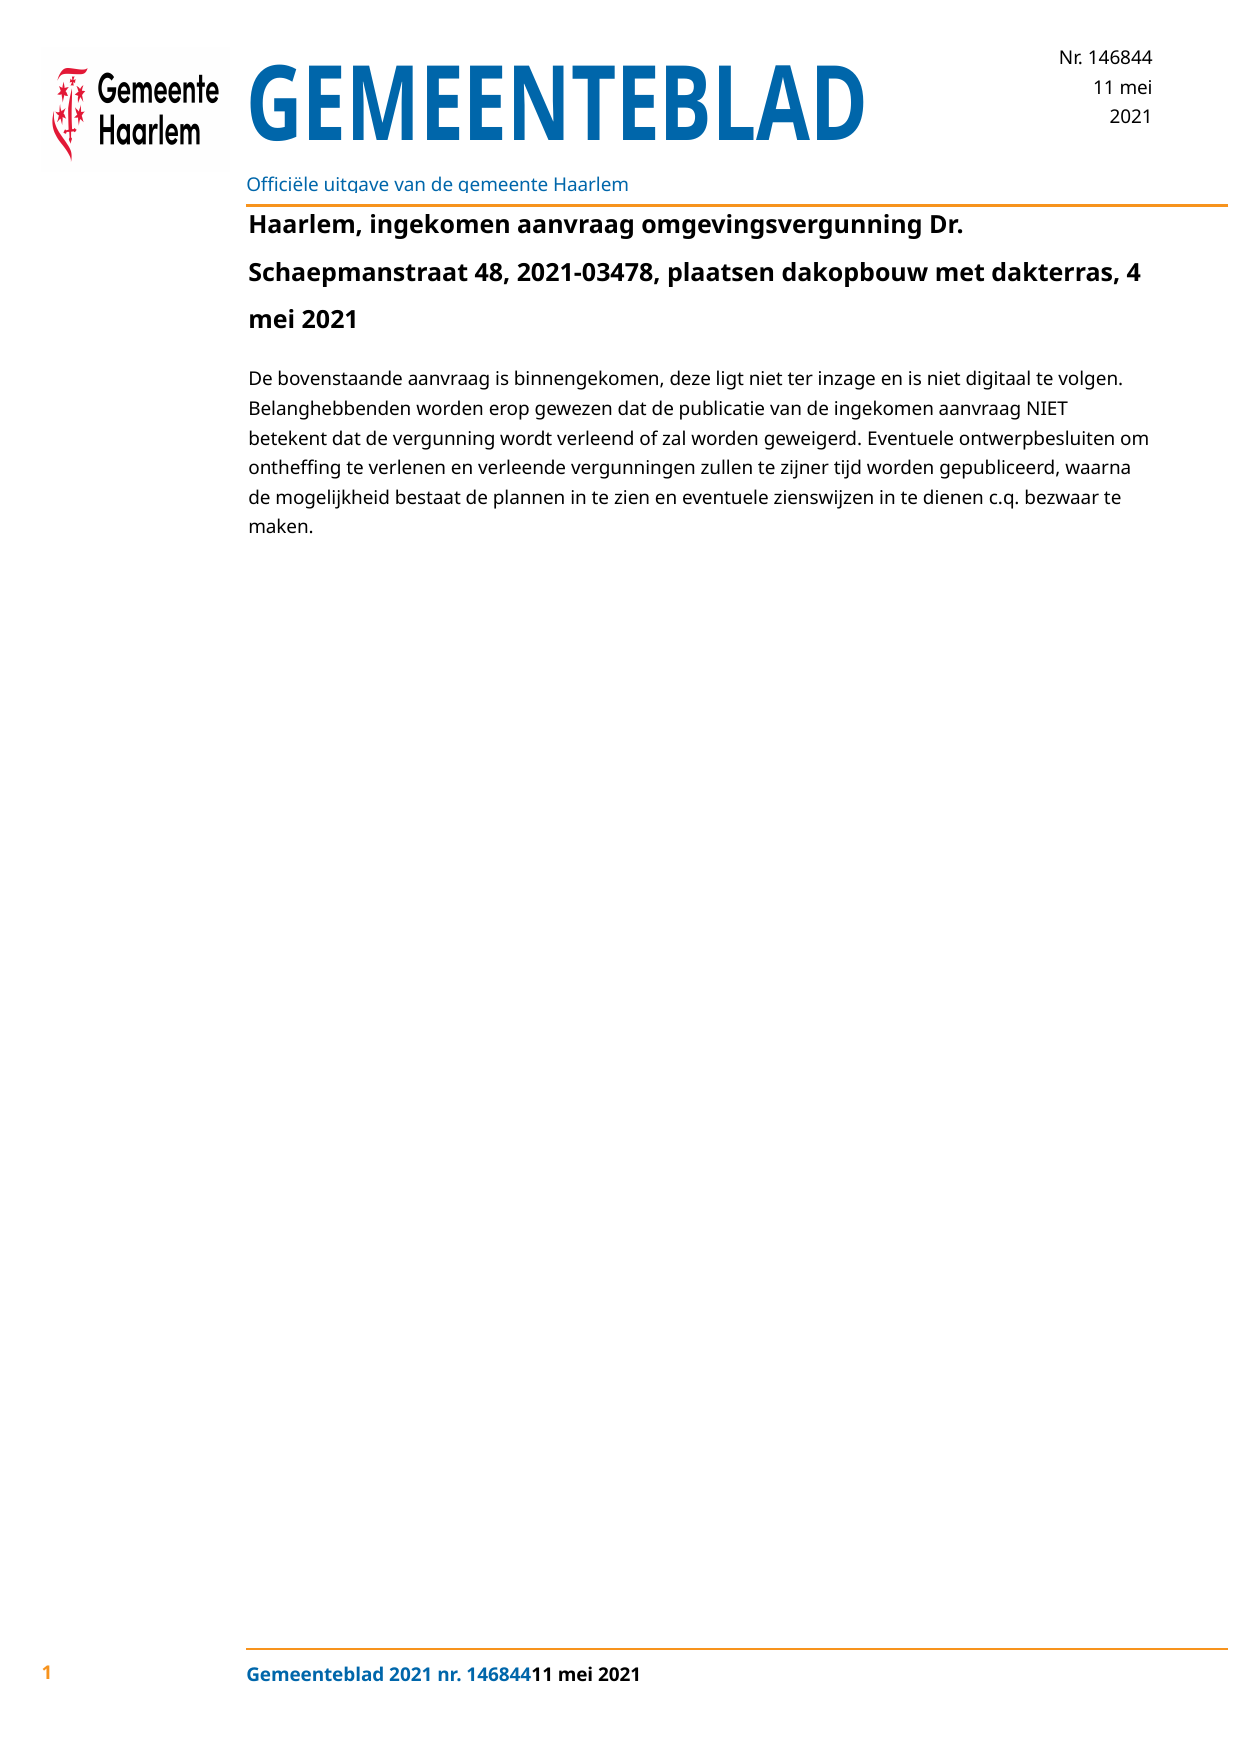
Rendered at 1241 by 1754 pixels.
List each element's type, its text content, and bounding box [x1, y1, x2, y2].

text Haarlem, ingekomen aanvraag omgevingsvergunning Dr. Schaepmanstraat 48, 2021-03478, plaatsen dakopbouw met dakterras, 4 mei 2021 [248, 207, 1152, 336]
text De bovenstaande aanvraag is binnengekomen, deze ligt niet ter inzage en is niet digitaal te volgen. Belanghebbenden worden erop gewezen dat de publicatie van de ingekomen aanvraag NIET betekent dat de vergunning wordt verleend of zal worden geweigerd. Eventuele ontwerpbesluiten om ontheffing te verlenen en verleende vergunningen zullen te zijner tijd worden gepubliceerd, waarna de mogelijkheid bestaat de plannen in te zien en eventuele zienswijzen in te dienen c.q. bezwaar te maken. [248, 366, 1152, 539]
picture [41, 47, 231, 172]
